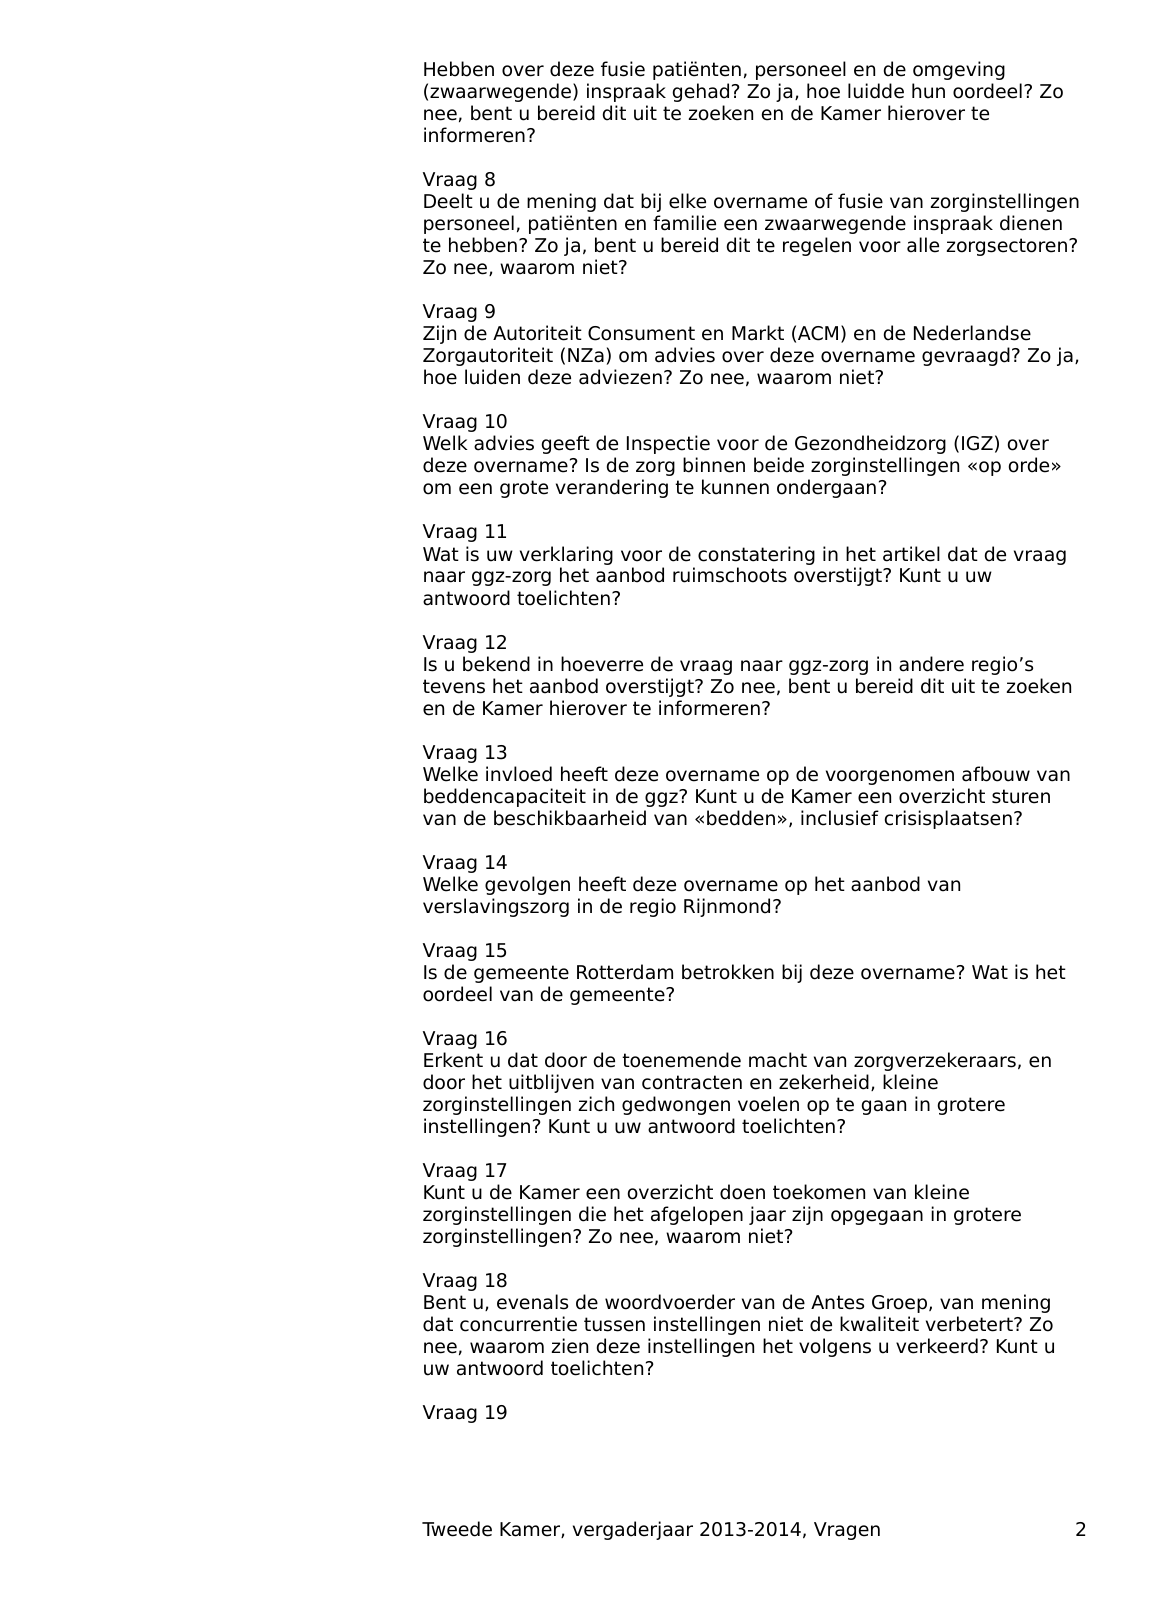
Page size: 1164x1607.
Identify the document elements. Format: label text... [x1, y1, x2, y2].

text Zijn de Autoriteit Consument en Markt (ACM) en de Nederlandse Zorgautoriteit (NZa) om advies over deze overname gevraagd? Zo ja, hoe luiden deze adviezen? Zo nee, waarom niet? [422, 323, 1087, 389]
text Bent u, evenals de woordvoerder van de Antes Groep, van mening dat concurrentie tussen instellingen niet de kwaliteit verbetert? Zo nee, waarom zien deze instellingen het volgens u verkeerd? Kunt u uw antwoord toelichten? [422, 1292, 1087, 1380]
text Vraag 15 [422, 940, 1087, 962]
text Vraag 18 [422, 1270, 1087, 1292]
text Vraag 13 [422, 742, 1087, 764]
text Vraag 10 [422, 411, 1087, 433]
text Vraag 19 [422, 1402, 1087, 1424]
text Hebben over deze fusie patiënten, personeel en de omgeving (zwaarwegende) inspraak gehad? Zo ja, hoe luidde hun oordeel? Zo nee, bent u bereid dit uit te zoeken en de Kamer hierover te informeren? [422, 59, 1087, 147]
text Welk advies geeft de Inspectie voor de Gezondheidzorg (IGZ) over deze overname? Is de zorg binnen beide zorginstellingen «op orde» om een grote verandering te kunnen ondergaan? [422, 433, 1087, 499]
text Vraag 11 [422, 521, 1087, 543]
text Vraag 9 [422, 301, 1087, 323]
text Welke invloed heeft deze overname op de voorgenomen afbouw van beddencapaciteit in de ggz? Kunt u de Kamer een overzicht sturen van de beschikbaarheid van «bedden», inclusief crisisplaatsen? [422, 764, 1087, 829]
text Deelt u de mening dat bij elke overname of fusie van zorginstellingen personeel, patiënten en familie een zwaarwegende inspraak dienen te hebben? Zo ja, bent u bereid dit te regelen voor alle zorgsectoren? Zo nee, waarom niet? [422, 191, 1087, 279]
text Is de gemeente Rotterdam betrokken bij deze overname? Wat is het oordeel van de gemeente? [422, 962, 1087, 1006]
text Vraag 12 [422, 632, 1087, 653]
text Vraag 8 [422, 169, 1087, 191]
text Welke gevolgen heeft deze overname op het aanbod van verslavingszorg in de regio Rijnmond? [422, 874, 1087, 918]
text Kunt u de Kamer een overzicht doen toekomen van kleine zorginstellingen die het afgelopen jaar zijn opgegaan in grotere zorginstellingen? Zo nee, waarom niet? [422, 1182, 1087, 1248]
text Vraag 14 [422, 852, 1087, 874]
text Erkent u dat door de toenemende macht van zorgverzekeraars, en door het uitblijven van contracten en zekerheid, kleine zorginstellingen zich gedwongen voelen op te gaan in grotere instellingen? Kunt u uw antwoord toelichten? [422, 1050, 1087, 1138]
text Wat is uw verklaring voor de constatering in het artikel dat de vraag naar ggz-zorg het aanbod ruimschoots overstijgt? Kunt u uw antwoord toelichten? [422, 543, 1087, 609]
text Is u bekend in hoeverre de vraag naar ggz-zorg in andere regio’s tevens het aanbod overstijgt? Zo nee, bent u bereid dit uit te zoeken en de Kamer hierover te informeren? [422, 653, 1087, 719]
text Vraag 16 [422, 1028, 1087, 1050]
text Vraag 17 [422, 1160, 1087, 1182]
